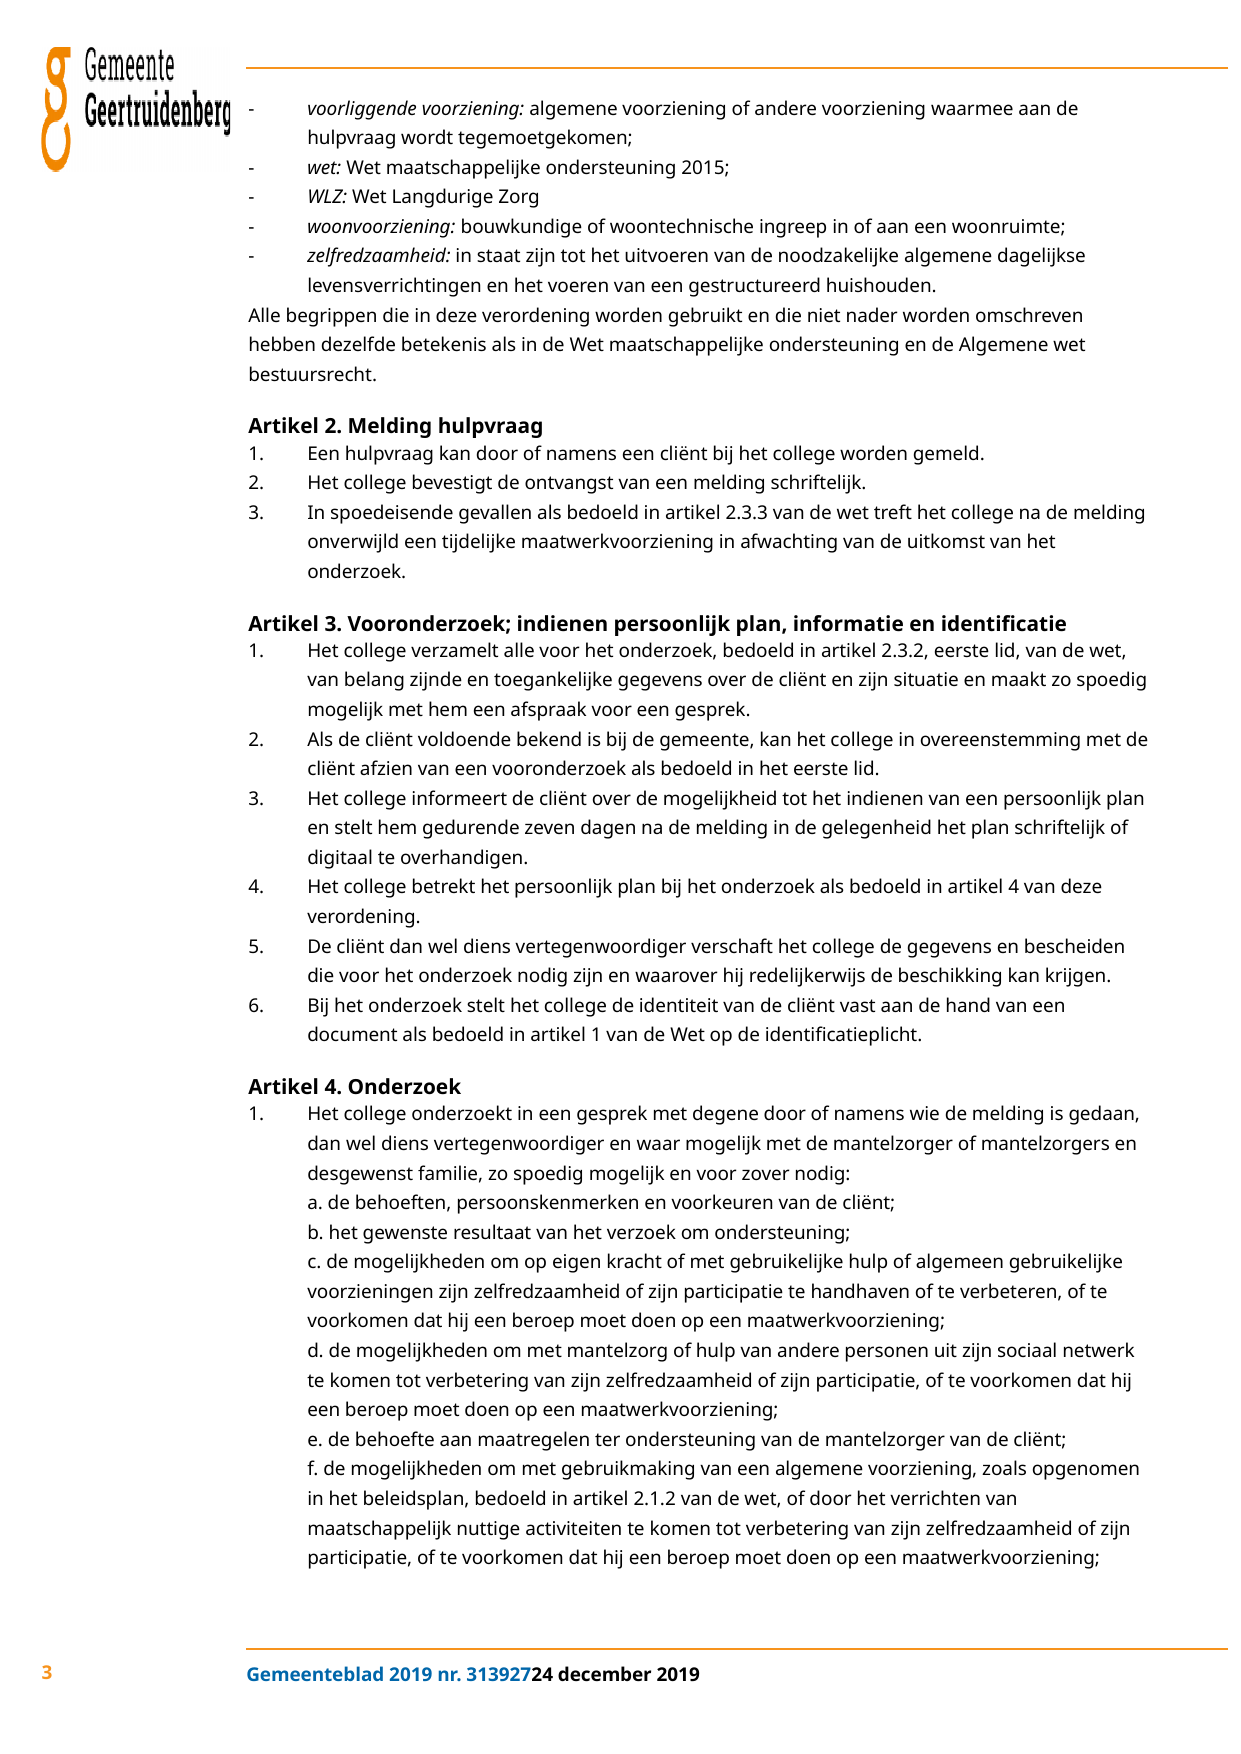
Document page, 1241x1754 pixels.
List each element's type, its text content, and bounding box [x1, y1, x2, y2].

list WLZ: Wet Langdurige Zorg [248, 183, 1152, 209]
list c. de mogelijkheden om op eigen kracht of met gebruikelijke hulp of algemeen gebruikelijke voorzieningen zijn zelfredzaamheid of zijn participatie te handhaven of te verbeteren, of te voorkomen dat hij een beroep moet doen op een maatwerkvoorziening; [248, 1248, 1152, 1333]
list woonvoorziening: bouwkundige of woontechnische ingreep in of aan een woonruimte; [248, 213, 1152, 239]
list De cliënt dan wel diens vertegenwoordiger verschaft het college de gegevens en bescheiden die voor het onderzoek nodig zijn en waarover hij redelijkerwijs de beschikking kan krijgen. [248, 933, 1152, 988]
list b. het gewenste resultaat van het verzoek om ondersteuning; [248, 1219, 1152, 1244]
list d. de mogelijkheden om met mantelzorg of hulp van andere personen uit zijn sociaal netwerk te komen tot verbetering van zijn zelfredzaamheid of zijn participatie, of te voorkomen dat hij een beroep moet doen op een maatwerkvoorziening; [248, 1337, 1152, 1422]
text Alle begrippen die in deze verordening worden gebruikt en die niet nader worden omschreven hebben dezelfde betekenis als in de Wet maatschappelijke ondersteuning en de Algemene wet bestuursrecht. [248, 302, 1152, 387]
text Artikel 4. Onderzoek [248, 1072, 1152, 1101]
list e. de behoefte aan maatregelen ter ondersteuning van de mantelzorger van de cliënt; [248, 1426, 1152, 1452]
list zelfredzaamheid: in staat zijn tot het uitvoeren van de noodzakelijke algemene dagelijkse levensverrichtingen en het voeren van een gestructureerd huishouden. [248, 243, 1152, 298]
list Het college informeert de cliënt over de mogelijkheid tot het indienen van een persoonlijk plan en stelt hem gedurende zeven dagen na de melding in de gelegenheid het plan schriftelijk of digitaal te overhandigen. [248, 785, 1152, 870]
list In spoedeisende gevallen als bedoeld in artikel 2.3.3 van de wet treft het college na de melding onverwijld een tijdelijke maatwerkvoorziening in afwachting van de uitkomst van het onderzoek. [248, 499, 1152, 584]
list Bij het onderzoek stelt het college de identiteit van de cliënt vast aan de hand van een document als bedoeld in artikel 1 van de Wet op de identificatieplicht. [248, 992, 1152, 1047]
list Een hulpvraag kan door of namens een cliënt bij het college worden gemeld. [248, 440, 1152, 466]
list Het college verzamelt alle voor het onderzoek, bedoeld in artikel 2.3.2, eerste lid, van de wet, van belang zijnde en toegankelijke gegevens over de cliënt en zijn situatie en maakt zo spoedig mogelijk met hem een afspraak voor een gesprek. [248, 637, 1152, 722]
text Artikel 2. Melding hulpvraag [248, 411, 1152, 440]
text Artikel 3. Vooronderzoek; indienen persoonlijk plan, informatie en identificatie [248, 609, 1152, 637]
list voorliggende voorziening: algemene voorziening of andere voorziening waarmee aan de hulpvraag wordt tegemoetgekomen; [248, 95, 1152, 150]
list Het college bevestigt de ontvangst van een melding schriftelijk. [248, 469, 1152, 495]
list a. de behoeften, persoonskenmerken en voorkeuren van de cliënt; [248, 1189, 1152, 1215]
list wet: Wet maatschappelijke ondersteuning 2015; [248, 154, 1152, 180]
list Het college onderzoekt in een gesprek met degene door of namens wie de melding is gedaan, dan wel diens vertegenwoordiger en waar mogelijk met de mantelzorger of mantelzorgers en desgewenst familie, zo spoedig mogelijk en voor zover nodig: [248, 1101, 1152, 1185]
picture [41, 47, 231, 172]
list Als de cliënt voldoende bekend is bij de gemeente, kan het college in overeenstemming met de cliënt afzien van een vooronderzoek als bedoeld in het eerste lid. [248, 726, 1152, 781]
list Het college betrekt het persoonlijk plan bij het onderzoek als bedoeld in artikel 4 van deze verordening. [248, 874, 1152, 929]
list f. de mogelijkheden om met gebruikmaking van een algemene voorziening, zoals opgenomen in het beleidsplan, bedoeld in artikel 2.1.2 van de wet, of door het verrichten van maatschappelijk nuttige activiteiten te komen tot verbetering van zijn zelfredzaamheid of zijn participatie, of te voorkomen dat hij een beroep moet doen op een maatwerkvoorziening; [248, 1456, 1152, 1570]
